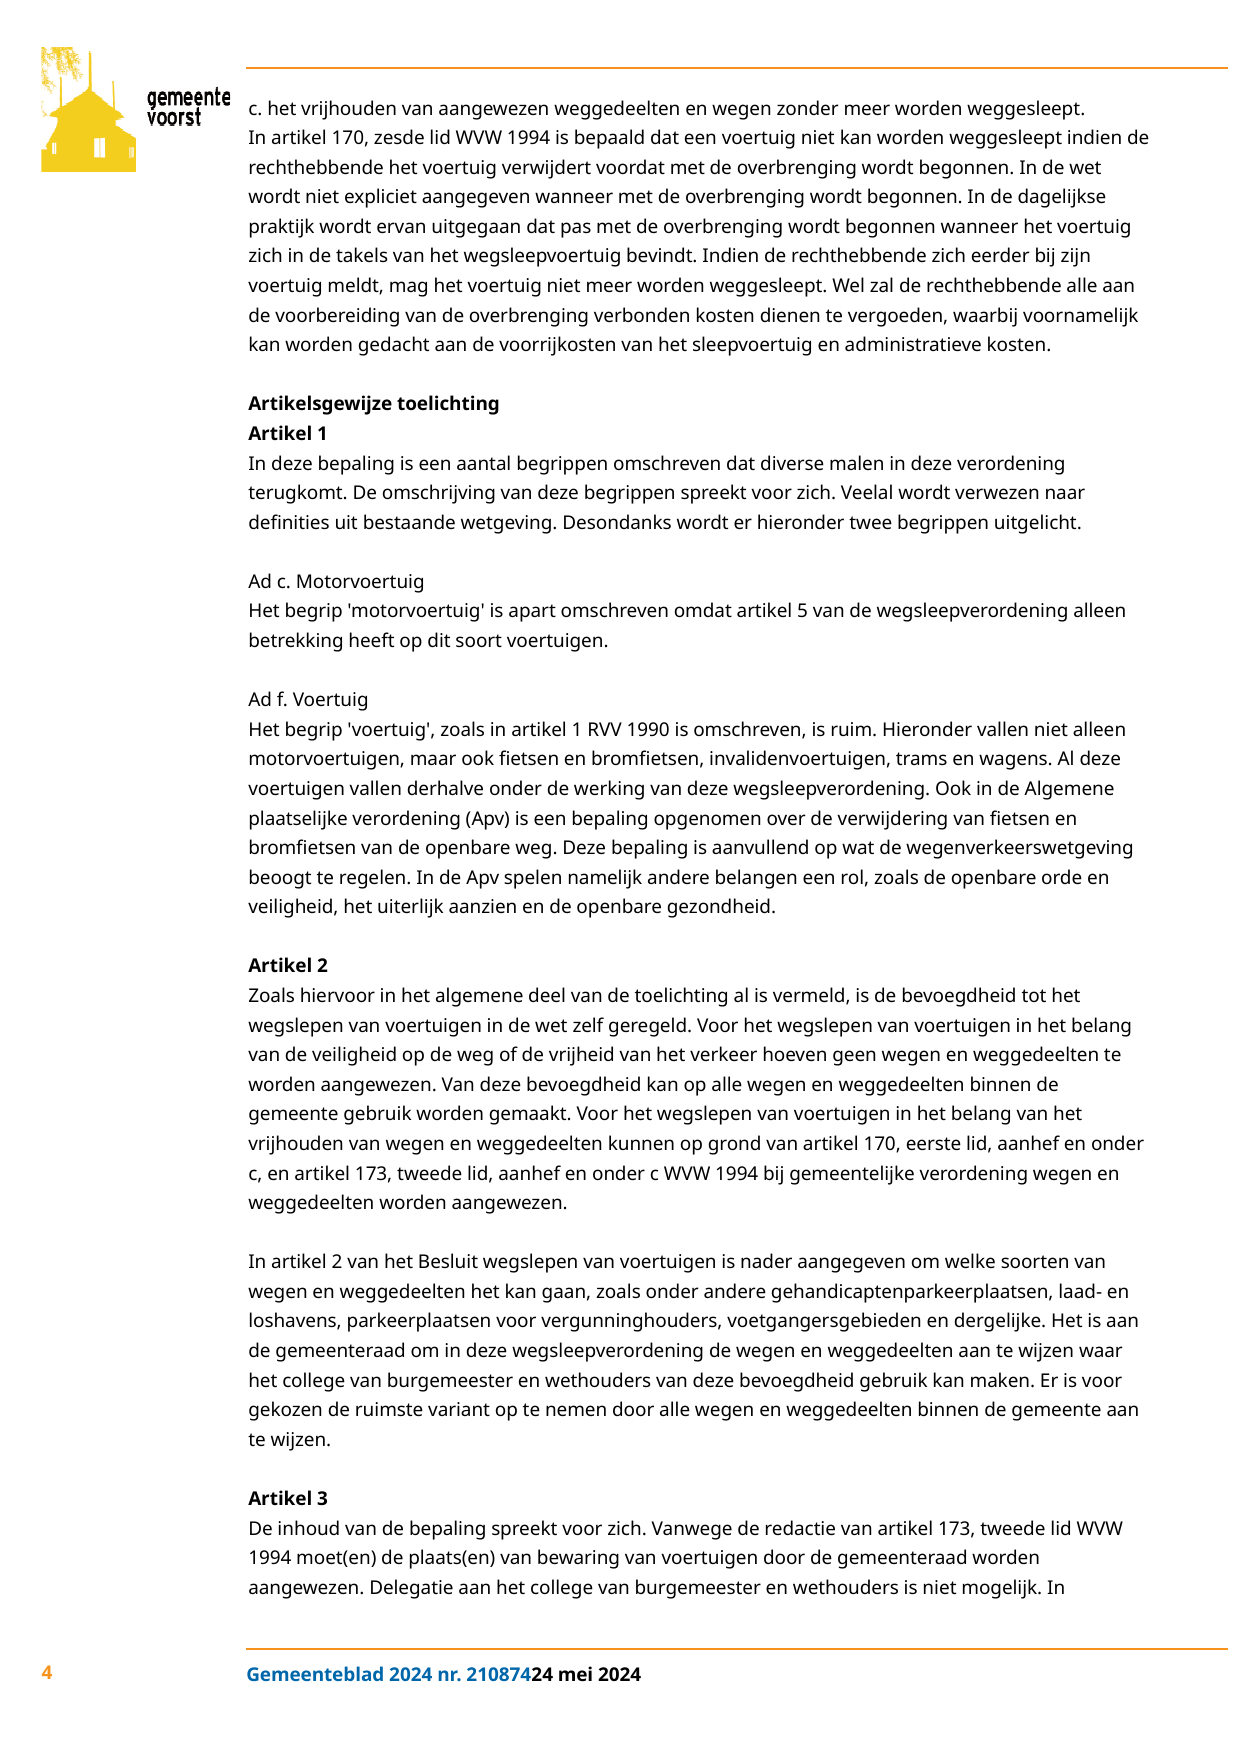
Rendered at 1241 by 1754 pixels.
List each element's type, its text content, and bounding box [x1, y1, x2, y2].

text c. het vrijhouden van aangewezen weggedeelten en wegen zonder meer worden weggesleept. [248, 95, 1152, 121]
text Het begrip 'voertuig', zoals in artikel 1 RVV 1990 is omschreven, is ruim. Hieronder vallen niet alleen motorvoertuigen, maar ook fietsen en bromfietsen, invalidenvoertuigen, trams en wagens. Al deze voertuigen vallen derhalve onder de werking van deze wegsleepverordening. Ook in de Algemene plaatselijke verordening (Apv) is een bepaling opgenomen over de verwijdering van fietsen en bromfietsen van de openbare weg. Deze bepaling is aanvullend op wat de wegenverkeerswetgeving beoogt te regelen. In de Apv spelen namelijk andere belangen een rol, zoals de openbare orde en veiligheid, het uiterlijk aanzien en de openbare gezondheid. [248, 716, 1152, 919]
text In artikel 2 van het Besluit wegslepen van voertuigen is nader aangegeven om welke soorten van wegen en weggedeelten het kan gaan, zoals onder andere gehandicaptenparkeerplaatsen, laad- en loshavens, parkeerplaatsen voor vergunninghouders, voetgangersgebieden en dergelijke. Het is aan de gemeenteraad om in deze wegsleepverordening de wegen en weggedeelten aan te wijzen waar het college van burgemeester en wethouders van deze bevoegdheid gebruik kan maken. Er is voor gekozen de ruimste variant op te nemen door alle wegen en weggedeelten binnen de gemeente aan te wijzen. [248, 1248, 1152, 1452]
text In deze bepaling is een aantal begrippen omschreven dat diverse malen in deze verordening terugkomt. De omschrijving van deze begrippen spreekt voor zich. Veelal wordt verwezen naar definities uit bestaande wetgeving. Desondanks wordt er hieronder twee begrippen uitgelicht. [248, 450, 1152, 535]
text Ad f. Voertuig [248, 686, 1152, 712]
text Artikel 2 [248, 953, 1152, 978]
picture [41, 47, 231, 172]
text Zoals hiervoor in het algemene deel van de toelichting al is vermeld, is de bevoegdheid tot het wegslepen van voertuigen in de wet zelf geregeld. Voor het wegslepen van voertuigen in het belang van de veiligheid op de weg of de vrijheid van het verkeer hoeven geen wegen en weggedeelten te worden aangewezen. Van deze bevoegdheid kan op alle wegen en weggedeelten binnen de gemeente gebruik worden gemaakt. Voor het wegslepen van voertuigen in het belang van het vrijhouden van wegen en weggedeelten kunnen op grond van artikel 170, eerste lid, aanhef en onder c, en artikel 173, tweede lid, aanhef en onder c WVW 1994 bij gemeentelijke verordening wegen en weggedeelten worden aangewezen. [248, 982, 1152, 1215]
text Artikel 3 [248, 1485, 1152, 1511]
text Het begrip 'motorvoertuig' is apart omschreven omdat artikel 5 van de wegsleepverordening alleen betrekking heeft op dit soort voertuigen. [248, 598, 1152, 653]
text In artikel 170, zesde lid WVW 1994 is bepaald dat een voertuig niet kan worden weggesleept indien de rechthebbende het voertuig verwijdert voordat met de overbrenging wordt begonnen. In de wet wordt niet expliciet aangegeven wanneer met de overbrenging wordt begonnen. In de dagelijkse praktijk wordt ervan uitgegaan dat pas met de overbrenging wordt begonnen wanneer het voertuig zich in de takels van het wegsleepvoertuig bevindt. Indien de rechthebbende zich eerder bij zijn voertuig meldt, mag het voertuig niet meer worden weggesleept. Wel zal de rechthebbende alle aan de voorbereiding van de overbrenging verbonden kosten dienen te vergoeden, waarbij voornamelijk kan worden gedacht aan de voorrijkosten van het sleepvoertuig en administratieve kosten. [248, 124, 1152, 357]
text Artikelsgewijze toelichting [248, 391, 1152, 416]
text Ad c. Motorvoertuig [248, 568, 1152, 594]
text De inhoud van de bepaling spreekt voor zich. Vanwege de redactie van artikel 173, tweede lid WVW 1994 moet(en) de plaats(en) van bewaring van voertuigen door de gemeenteraad worden aangewezen. Delegatie aan het college van burgemeester en wethouders is niet mogelijk. In [248, 1515, 1152, 1600]
text Artikel 1 [248, 420, 1152, 446]
